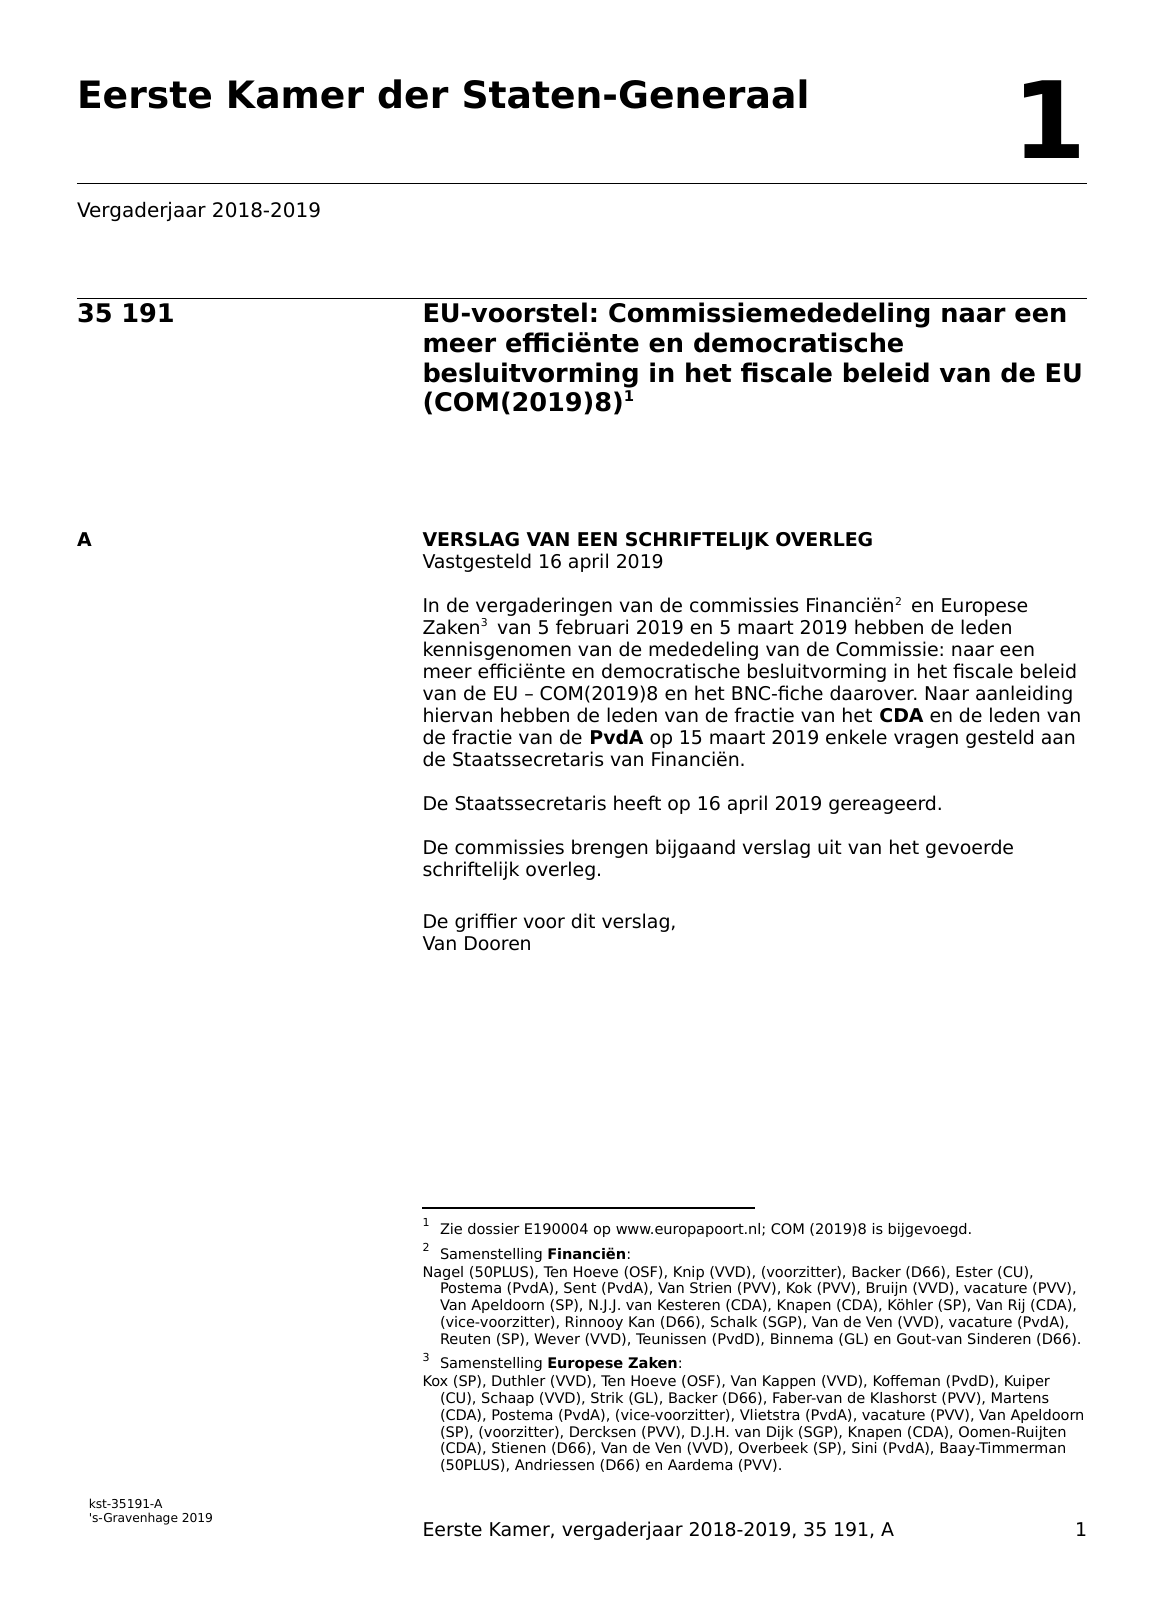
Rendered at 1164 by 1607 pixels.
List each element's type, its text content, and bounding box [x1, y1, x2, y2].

text Kox (SP), Duthler (VVD), Ten Hoeve (OSF), Van Kappen (VVD), Koffeman (PvdD), Kuiper (CU), Schaap (VVD), Strik (GL), Backer (D66), Faber-van de Klashorst (PVV), Martens (CDA), Postema (PvdA), (vice-voorzitter), Vlietstra (PvdA), vacature (PVV), Van Apeldoorn (SP), (voorzitter), Dercksen (PVV), D.J.H. van Dijk (SGP), Knapen (CDA), Oomen-Ruijten (CDA), Stienen (D66), Van de Ven (VVD), Overbeek (SP), Sini (PvdA), Baay-Timmerman (50PLUS), Andriessen (D66) en Aardema (PVV). [422, 1373, 1087, 1474]
subtitle 35 191 EU-voorstel: Commissiemededeling naar een meer efficiënte en democratische besluitvorming in het fiscale beleid van de EU (COM(2019)8) [77, 299, 1087, 418]
text Zie dossier E190004 op www.europapoort.nl; COM (2019)8 is bijgevoegd. [422, 1217, 1087, 1239]
text Samenstelling Financiën: [422, 1242, 1087, 1264]
text Vastgesteld 16 april 2019 [422, 551, 1087, 573]
text Nagel (50PLUS), Ten Hoeve (OSF), Knip (VVD), (voorzitter), Backer (D66), Ester (CU), Postema (PvdA), Sent (PvdA), Van Strien (PVV), Kok (PVV), Bruijn (VVD), vacature (PVV), Van Apeldoorn (SP), N.J.J. van Kesteren (CDA), Knapen (CDA), Köhler (SP), Van Rij (CDA), (vice-voorzitter), Rinnooy Kan (D66), Schalk (SGP), Van de Ven (VVD), vacature (PvdA), Reuten (SP), Wever (VVD), Teunissen (PvdD), Binnema (GL) en Gout-van Sinderen (D66). [422, 1264, 1087, 1348]
table_header 1 [886, 59, 1087, 183]
text 's-Gravenhage 2019 [88, 1511, 323, 1525]
text kst-35191-A [88, 1497, 323, 1511]
text De commissies brengen bijgaand verslag uit van het gevoerde schriftelijk overleg. [422, 837, 1087, 881]
text Samenstelling Europese Zaken: [422, 1351, 1087, 1373]
text De griffier voor dit verslag, Van Dooren [422, 911, 1087, 955]
table_header Eerste Kamer der Staten-Generaal [77, 59, 886, 183]
subtitle A VERSLAG VAN EEN SCHRIFTELIJK OVERLEG [77, 529, 1087, 551]
table_cell Vergaderjaar 2018-2019 [77, 184, 1087, 298]
text In de vergaderingen van de commissies Financiën en Europese Zaken van 5 februari 2019 en 5 maart 2019 hebben de leden kennisgenomen van de mededeling van de Commissie: naar een meer efficiënte en democratische besluitvorming in het fiscale beleid van de EU – COM(2019)8 en het BNC-fiche daarover. Naar aanleiding hiervan hebben de leden van de fractie van het CDA en de leden van de fractie van de PvdA op 15 maart 2019 enkele vragen gesteld aan de Staatssecretaris van Financiën. [422, 595, 1087, 771]
text De Staatssecretaris heeft op 16 april 2019 gereageerd. [422, 793, 1087, 815]
